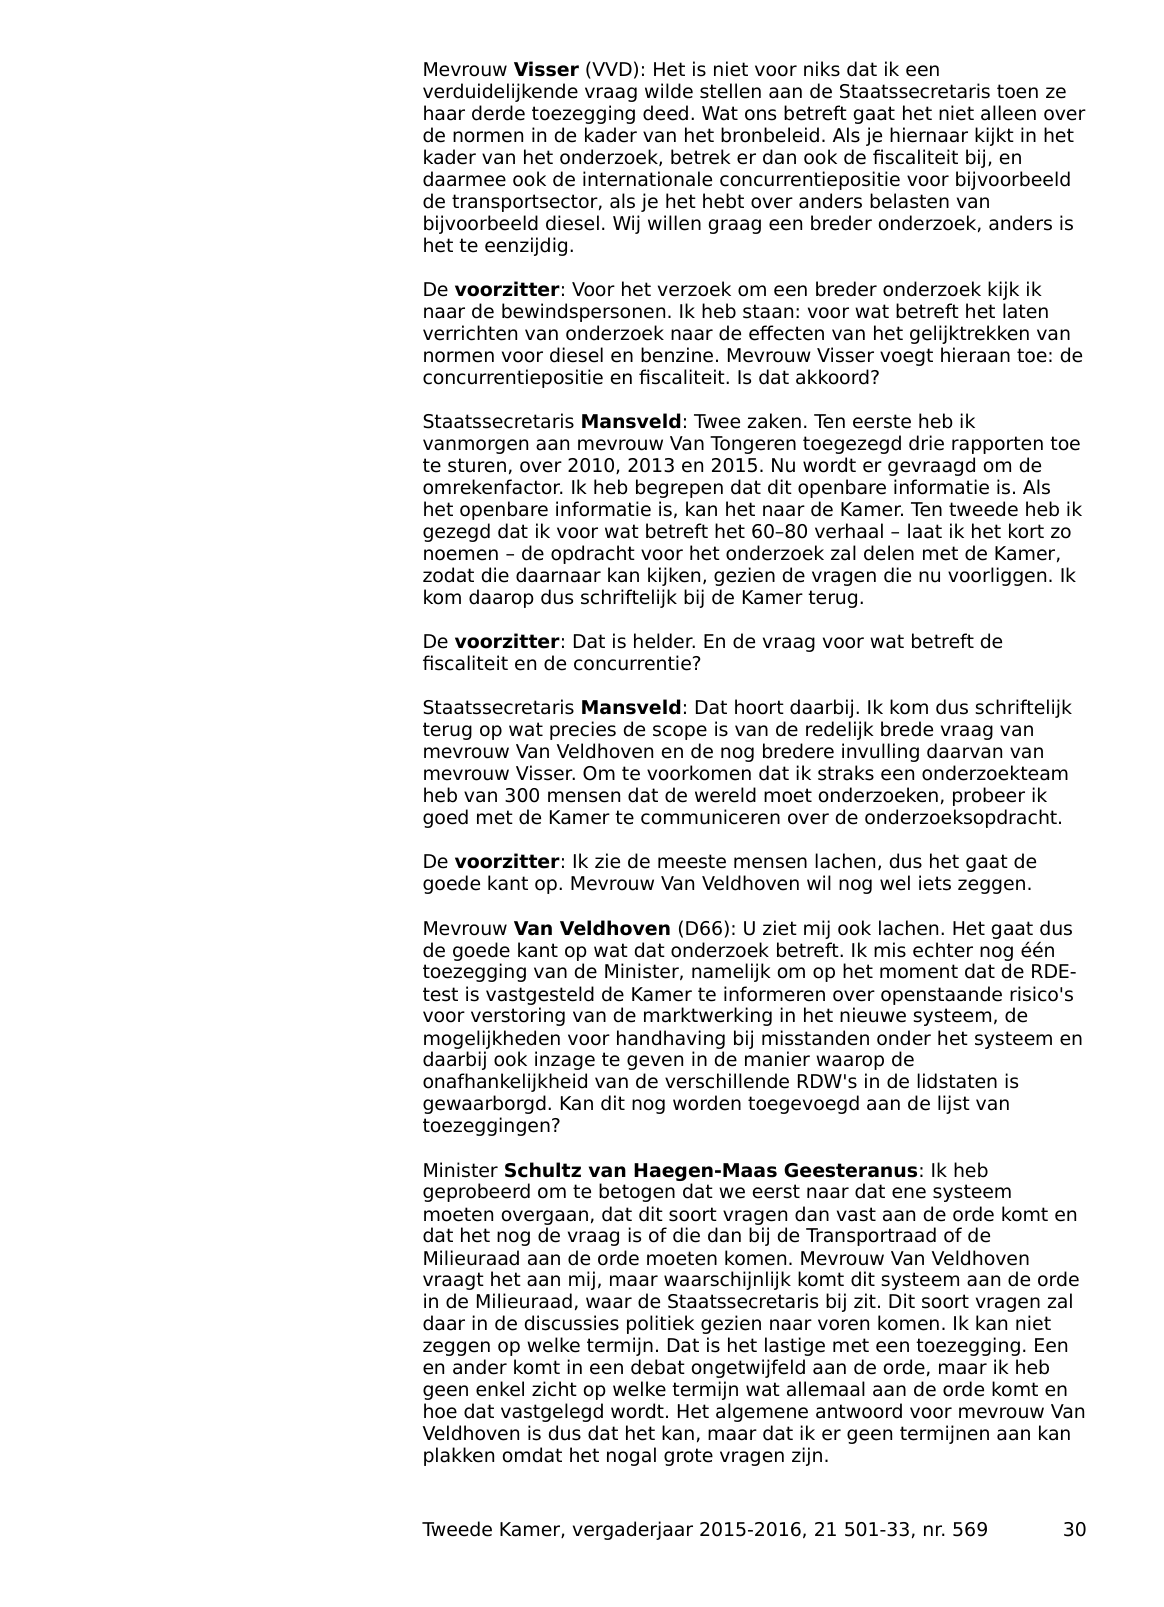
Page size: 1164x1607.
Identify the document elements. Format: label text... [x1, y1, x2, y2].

text Mevrouw Van Veldhoven (D66): U ziet mij ook lachen. Het gaat dus de goede kant op wat dat onderzoek betreft. Ik mis echter nog één toezegging van de Minister, namelijk om op het moment dat de RDE-test is vastgesteld de Kamer te informeren over openstaande risico's voor verstoring van de marktwerking in het nieuwe systeem, de mogelijkheden voor handhaving bij misstanden onder het systeem en daarbij ook inzage te geven in de manier waarop de onafhankelijkheid van de verschillende RDW's in de lidstaten is gewaarborgd. Kan dit nog worden toegevoegd aan de lijst van toezeggingen? [422, 917, 1087, 1137]
text Minister Schultz van Haegen-Maas Geesteranus: Ik heb geprobeerd om te betogen dat we eerst naar dat ene systeem moeten overgaan, dat dit soort vragen dan vast aan de orde komt en dat het nog de vraag is of die dan bij de Transportraad of de Milieuraad aan de orde moeten komen. Mevrouw Van Veldhoven vraagt het aan mij, maar waarschijnlijk komt dit systeem aan de orde in de Milieuraad, waar de Staatssecretaris bij zit. Dit soort vragen zal daar in de discussies politiek gezien naar voren komen. Ik kan niet zeggen op welke termijn. Dat is het lastige met een toezegging. Een en ander komt in een debat ongetwijfeld aan de orde, maar ik heb geen enkel zicht op welke termijn wat allemaal aan de orde komt en hoe dat vastgelegd wordt. Het algemene antwoord voor mevrouw Van Veldhoven is dus dat het kan, maar dat ik er geen termijnen aan kan plakken omdat het nogal grote vragen zijn. [422, 1159, 1087, 1467]
text Staatssecretaris Mansveld: Dat hoort daarbij. Ik kom dus schriftelijk terug op wat precies de scope is van de redelijk brede vraag van mevrouw Van Veldhoven en de nog bredere invulling daarvan van mevrouw Visser. Om te voorkomen dat ik straks een onderzoekteam heb van 300 mensen dat de wereld moet onderzoeken, probeer ik goed met de Kamer te communiceren over de onderzoeksopdracht. [422, 697, 1087, 829]
text Staatssecretaris Mansveld: Twee zaken. Ten eerste heb ik vanmorgen aan mevrouw Van Tongeren toegezegd drie rapporten toe te sturen, over 2010, 2013 en 2015. Nu wordt er gevraagd om de omrekenfactor. Ik heb begrepen dat dit openbare informatie is. Als het openbare informatie is, kan het naar de Kamer. Ten tweede heb ik gezegd dat ik voor wat betreft het 60–80 verhaal – laat ik het kort zo noemen – de opdracht voor het onderzoek zal delen met de Kamer, zodat die daarnaar kan kijken, gezien de vragen die nu voorliggen. Ik kom daarop dus schriftelijk bij de Kamer terug. [422, 411, 1087, 609]
text De voorzitter: Ik zie de meeste mensen lachen, dus het gaat de goede kant op. Mevrouw Van Veldhoven wil nog wel iets zeggen. [422, 851, 1087, 895]
text De voorzitter: Dat is helder. En de vraag voor wat betreft de fiscaliteit en de concurrentie? [422, 631, 1087, 675]
text De voorzitter: Voor het verzoek om een breder onderzoek kijk ik naar de bewindspersonen. Ik heb staan: voor wat betreft het laten verrichten van onderzoek naar de effecten van het gelijktrekken van normen voor diesel en benzine. Mevrouw Visser voegt hieraan toe: de concurrentiepositie en fiscaliteit. Is dat akkoord? [422, 279, 1087, 389]
text Mevrouw Visser (VVD): Het is niet voor niks dat ik een verduidelijkende vraag wilde stellen aan de Staatssecretaris toen ze haar derde toezegging deed. Wat ons betreft gaat het niet alleen over de normen in de kader van het bronbeleid. Als je hiernaar kijkt in het kader van het onderzoek, betrek er dan ook de fiscaliteit bij, en daarmee ook de internationale concurrentiepositie voor bijvoorbeeld de transportsector, als je het hebt over anders belasten van bijvoorbeeld diesel. Wij willen graag een breder onderzoek, anders is het te eenzijdig. [422, 59, 1087, 257]
